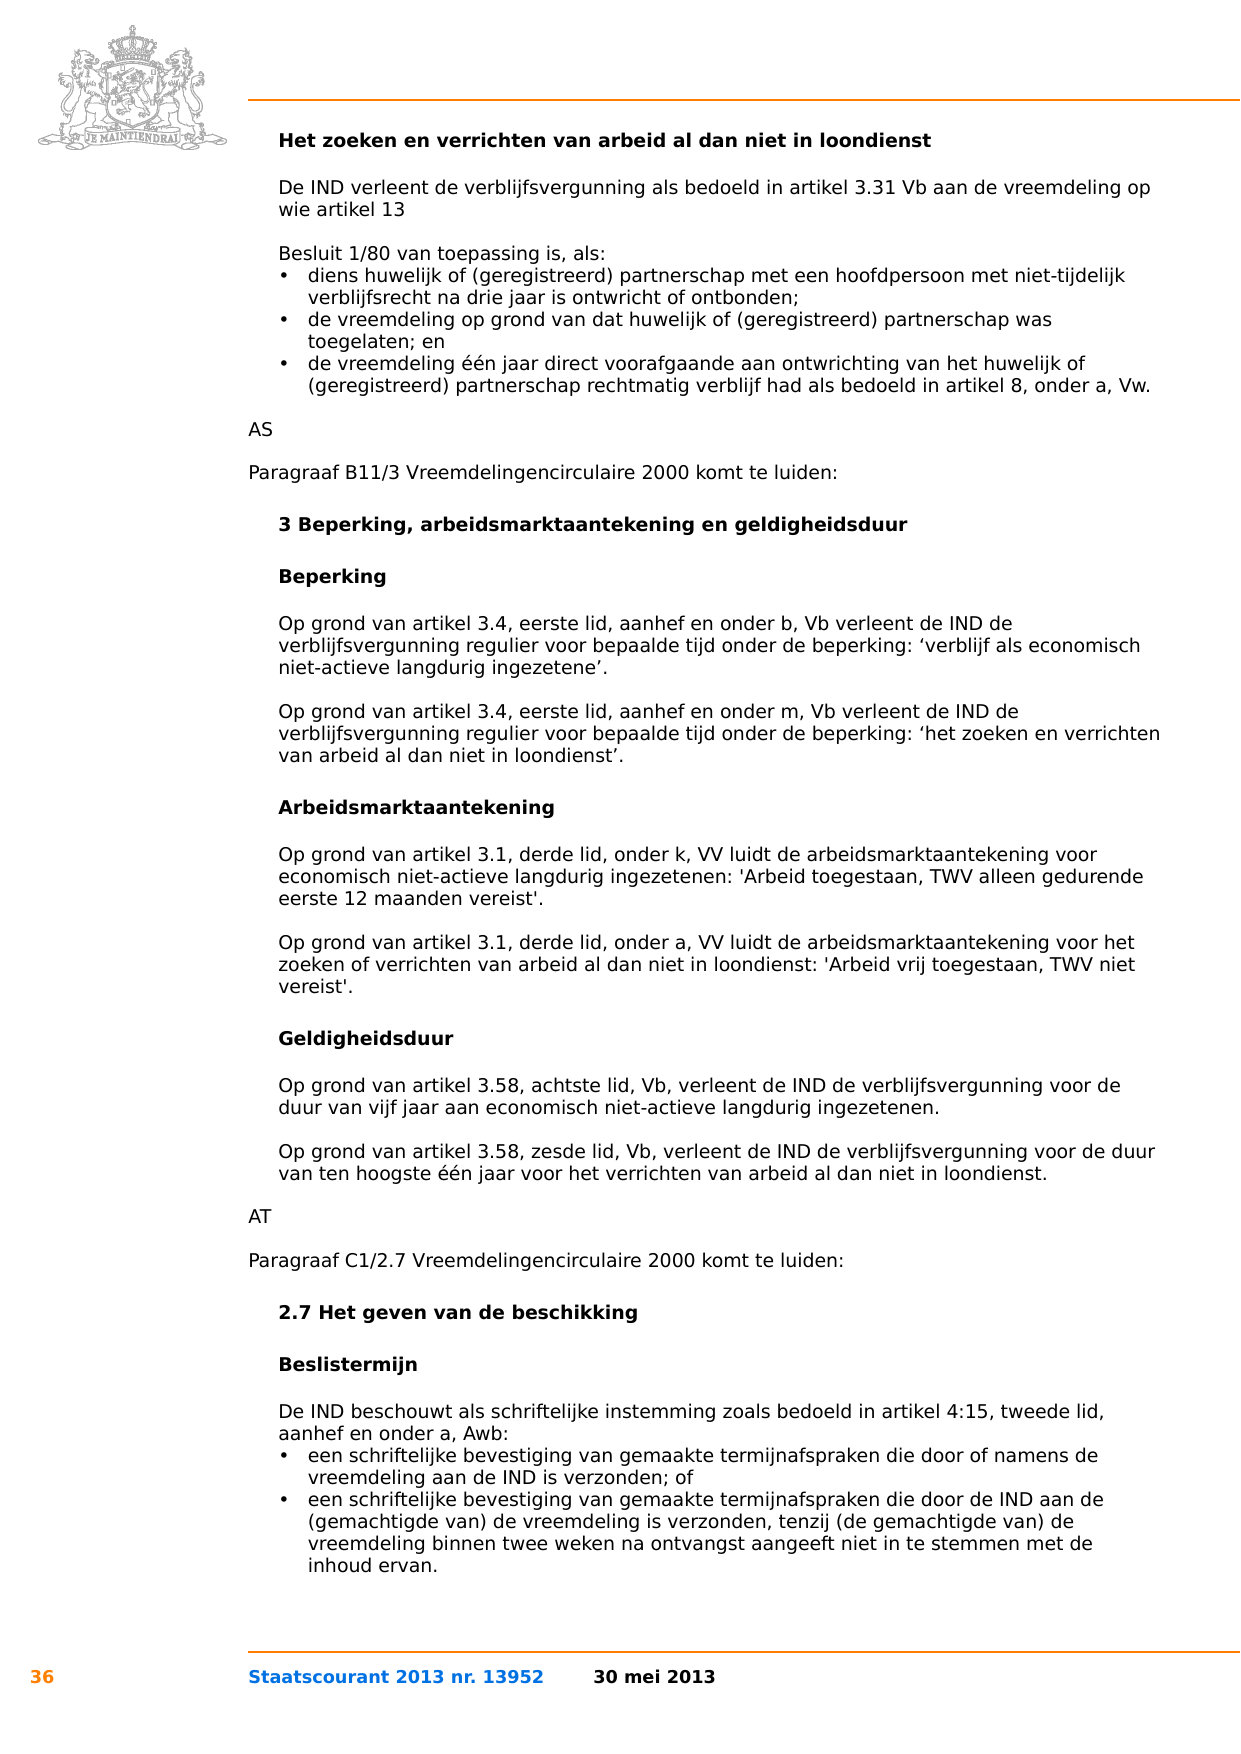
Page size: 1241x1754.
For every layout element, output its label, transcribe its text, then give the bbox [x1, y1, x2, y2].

text • de vreemdeling op grond van dat huwelijk of (geregistreerd) partnerschap was toegelaten; en [278, 309, 1163, 353]
text • een schriftelijke bevestiging van gemaakte termijnafspraken die door de IND aan de (gemachtigde van) de vreemdeling is verzonden, tenzij (de gemachtigde van) de vreemdeling binnen twee weken na ontvangst aangeeft niet in te stemmen met de inhoud ervan. [278, 1489, 1163, 1577]
text • de vreemdeling één jaar direct voorafgaande aan ontwrichting van het huwelijk of (geregistreerd) partnerschap rechtmatig verblijf had als bedoeld in artikel 8, onder a, Vw. [278, 353, 1163, 397]
text Op grond van artikel 3.4, eerste lid, aanhef en onder m, Vb verleent de IND de verblijfsvergunning regulier voor bepaalde tijd onder de beperking: ‘het zoeken en verrichten van arbeid al dan niet in loondienst’. [278, 701, 1163, 767]
text AT [248, 1206, 1163, 1228]
text AS [248, 418, 1163, 440]
text Op grond van artikel 3.58, achtste lid, Vb, verleent de IND de verblijfsvergunning voor de duur van vijf jaar aan economisch niet-actieve langdurig ingezetenen. [278, 1075, 1163, 1119]
subtitle Beslistermijn [278, 1354, 1163, 1376]
text De IND verleent de verblijfsvergunning als bedoeld in artikel 3.31 Vb aan de vreemdeling op wie artikel 13 [278, 177, 1163, 221]
subtitle Het zoeken en verrichten van arbeid al dan niet in loondienst [278, 130, 1163, 152]
text Op grond van artikel 3.4, eerste lid, aanhef en onder b, Vb verleent de IND de verblijfsvergunning regulier voor bepaalde tijd onder de beperking: ‘verblijf als economisch niet-actieve langdurig ingezetene’. [278, 613, 1163, 679]
text Besluit 1/80 van toepassing is, als: [278, 243, 1163, 265]
text Paragraaf C1/2.7 Vreemdelingencirculaire 2000 komt te luiden: [248, 1250, 1163, 1272]
text Paragraaf B11/3 Vreemdelingencirculaire 2000 komt te luiden: [248, 462, 1163, 484]
subtitle 2.7 Het geven van de beschikking [278, 1302, 1163, 1324]
subtitle Arbeidsmarktaantekening [278, 797, 1163, 819]
text Op grond van artikel 3.58, zesde lid, Vb, verleent de IND de verblijfsvergunning voor de duur van ten hoogste één jaar voor het verrichten van arbeid al dan niet in loondienst. [278, 1141, 1163, 1184]
subtitle 3 Beperking, arbeidsmarktaantekening en geldigheidsduur [278, 514, 1163, 536]
picture [38, 25, 227, 150]
text Op grond van artikel 3.1, derde lid, onder k, VV luidt de arbeidsmarktaantekening voor economisch niet-actieve langdurig ingezetenen: 'Arbeid toegestaan, TWV alleen gedurende eerste 12 maanden vereist'. [278, 844, 1163, 910]
text Op grond van artikel 3.1, derde lid, onder a, VV luidt de arbeidsmarktaantekening voor het zoeken of verrichten van arbeid al dan niet in loondienst: 'Arbeid vrij toegestaan, TWV niet vereist'. [278, 932, 1163, 998]
text • een schriftelijke bevestiging van gemaakte termijnafspraken die door of namens de vreemdeling aan de IND is verzonden; of [278, 1445, 1163, 1489]
subtitle Beperking [278, 566, 1163, 588]
subtitle Geldigheidsduur [278, 1028, 1163, 1050]
text • diens huwelijk of (geregistreerd) partnerschap met een hoofdpersoon met niet-tijdelijk verblijfsrecht na drie jaar is ontwricht of ontbonden; [278, 265, 1163, 309]
text De IND beschouwt als schriftelijke instemming zoals bedoeld in artikel 4:15, tweede lid, aanhef en onder a, Awb: [278, 1401, 1163, 1445]
